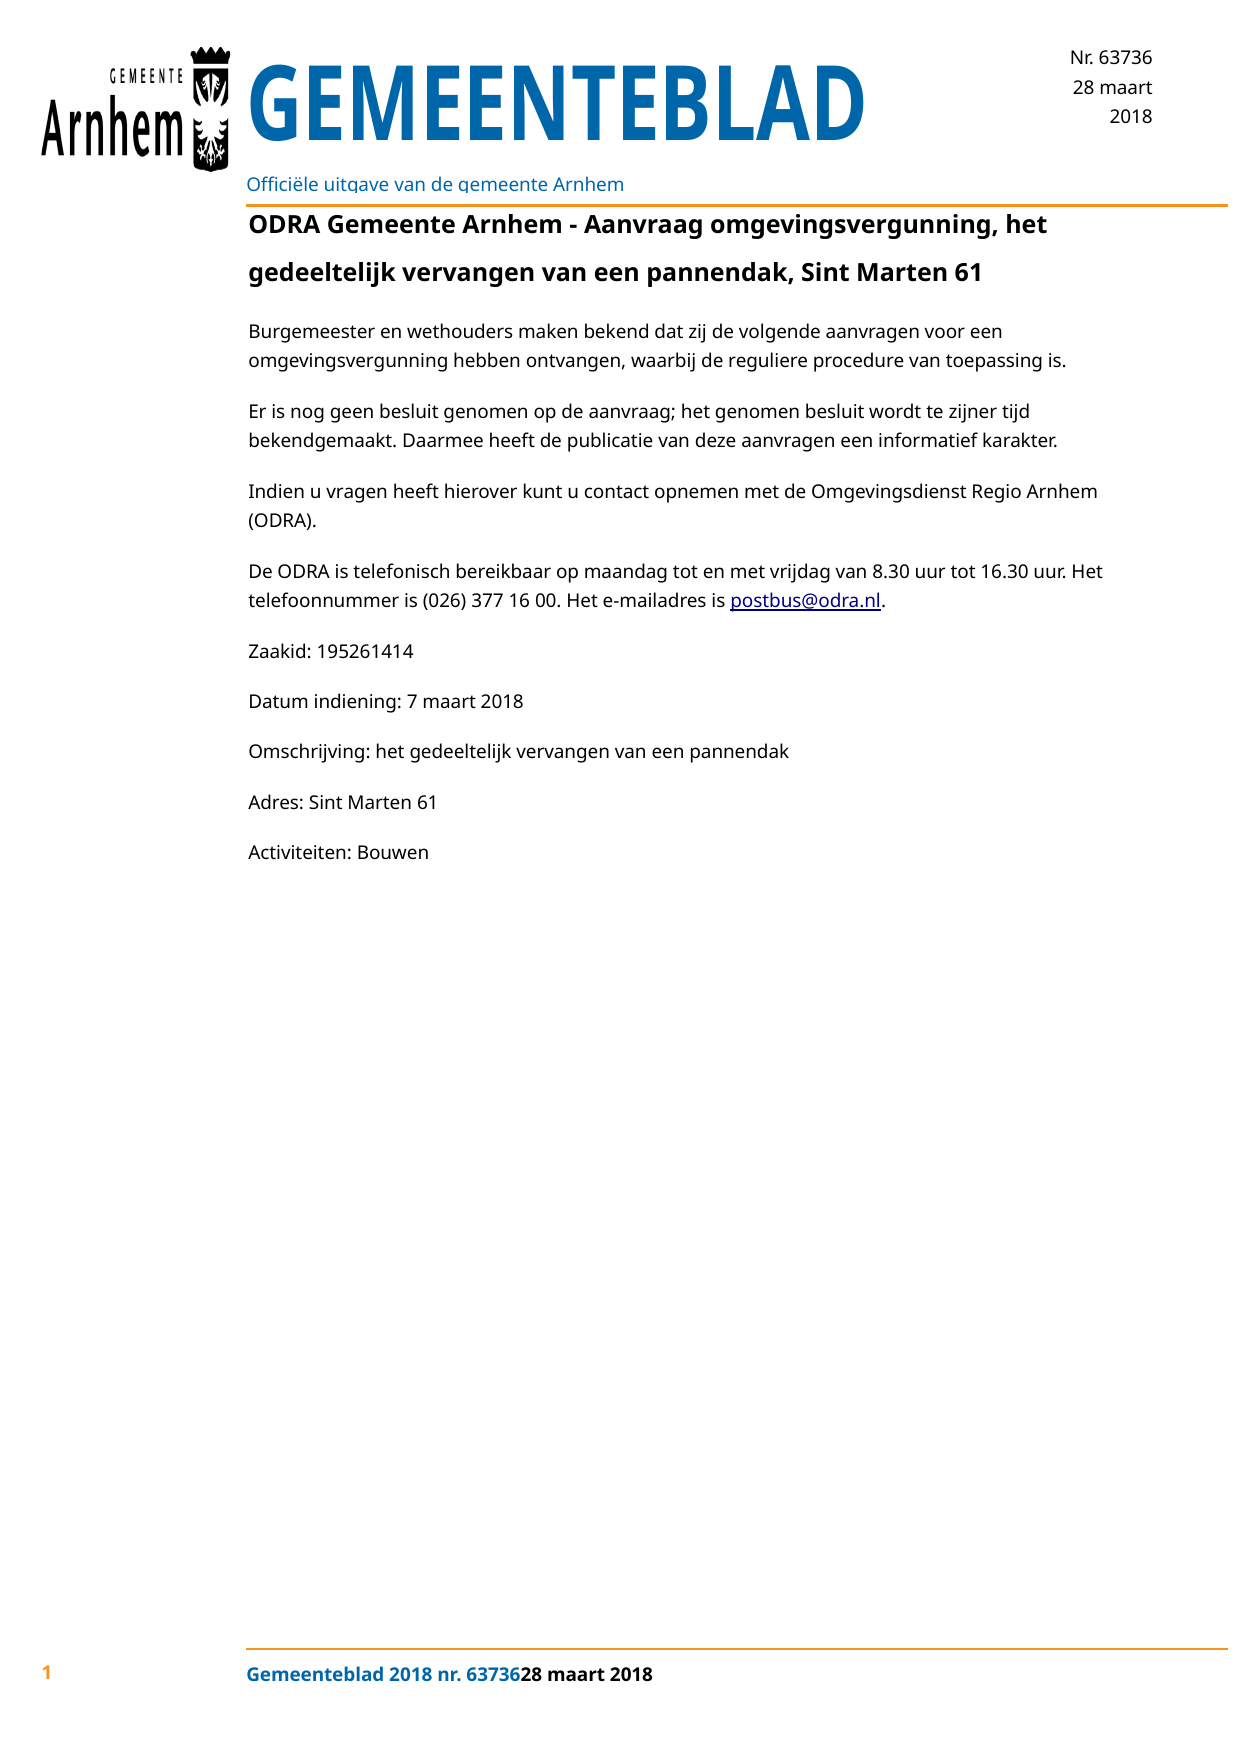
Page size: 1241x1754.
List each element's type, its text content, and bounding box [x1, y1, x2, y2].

text Activiteiten: Bouwen [248, 839, 1152, 865]
picture [41, 47, 231, 172]
text Datum indiening: 7 maart 2018 [248, 688, 1152, 714]
text De ODRA is telefonisch bereikbaar op maandag tot en met vrijdag van 8.30 uur tot 16.30 uur. Het telefoonnummer is (026) 377 16 00. Het e-mailadres is postbus@odra.nl. [248, 558, 1152, 613]
text ODRA Gemeente Arnhem - Aanvraag omgevingsvergunning, het gedeeltelijk vervangen van een pannendak, Sint Marten 61 [248, 207, 1152, 288]
text Er is nog geen besluit genomen op de aanvraag; het genomen besluit wordt te zijner tijd bekendgemaakt. Daarmee heeft de publicatie van deze aanvragen een informatief karakter. [248, 398, 1152, 453]
text Indien u vragen heeft hierover kunt u contact opnemen met de Omgevingsdienst Regio Arnhem (ODRA). [248, 478, 1152, 533]
text Adres: Sint Marten 61 [248, 789, 1152, 815]
text Omschrijving: het gedeeltelijk vervangen van een pannendak [248, 739, 1152, 764]
text Burgemeester en wethouders maken bekend dat zij de volgende aanvragen voor een omgevingsvergunning hebben ontvangen, waarbij de reguliere procedure van toepassing is. [248, 318, 1152, 373]
text Zaakid: 195261414 [248, 638, 1152, 664]
